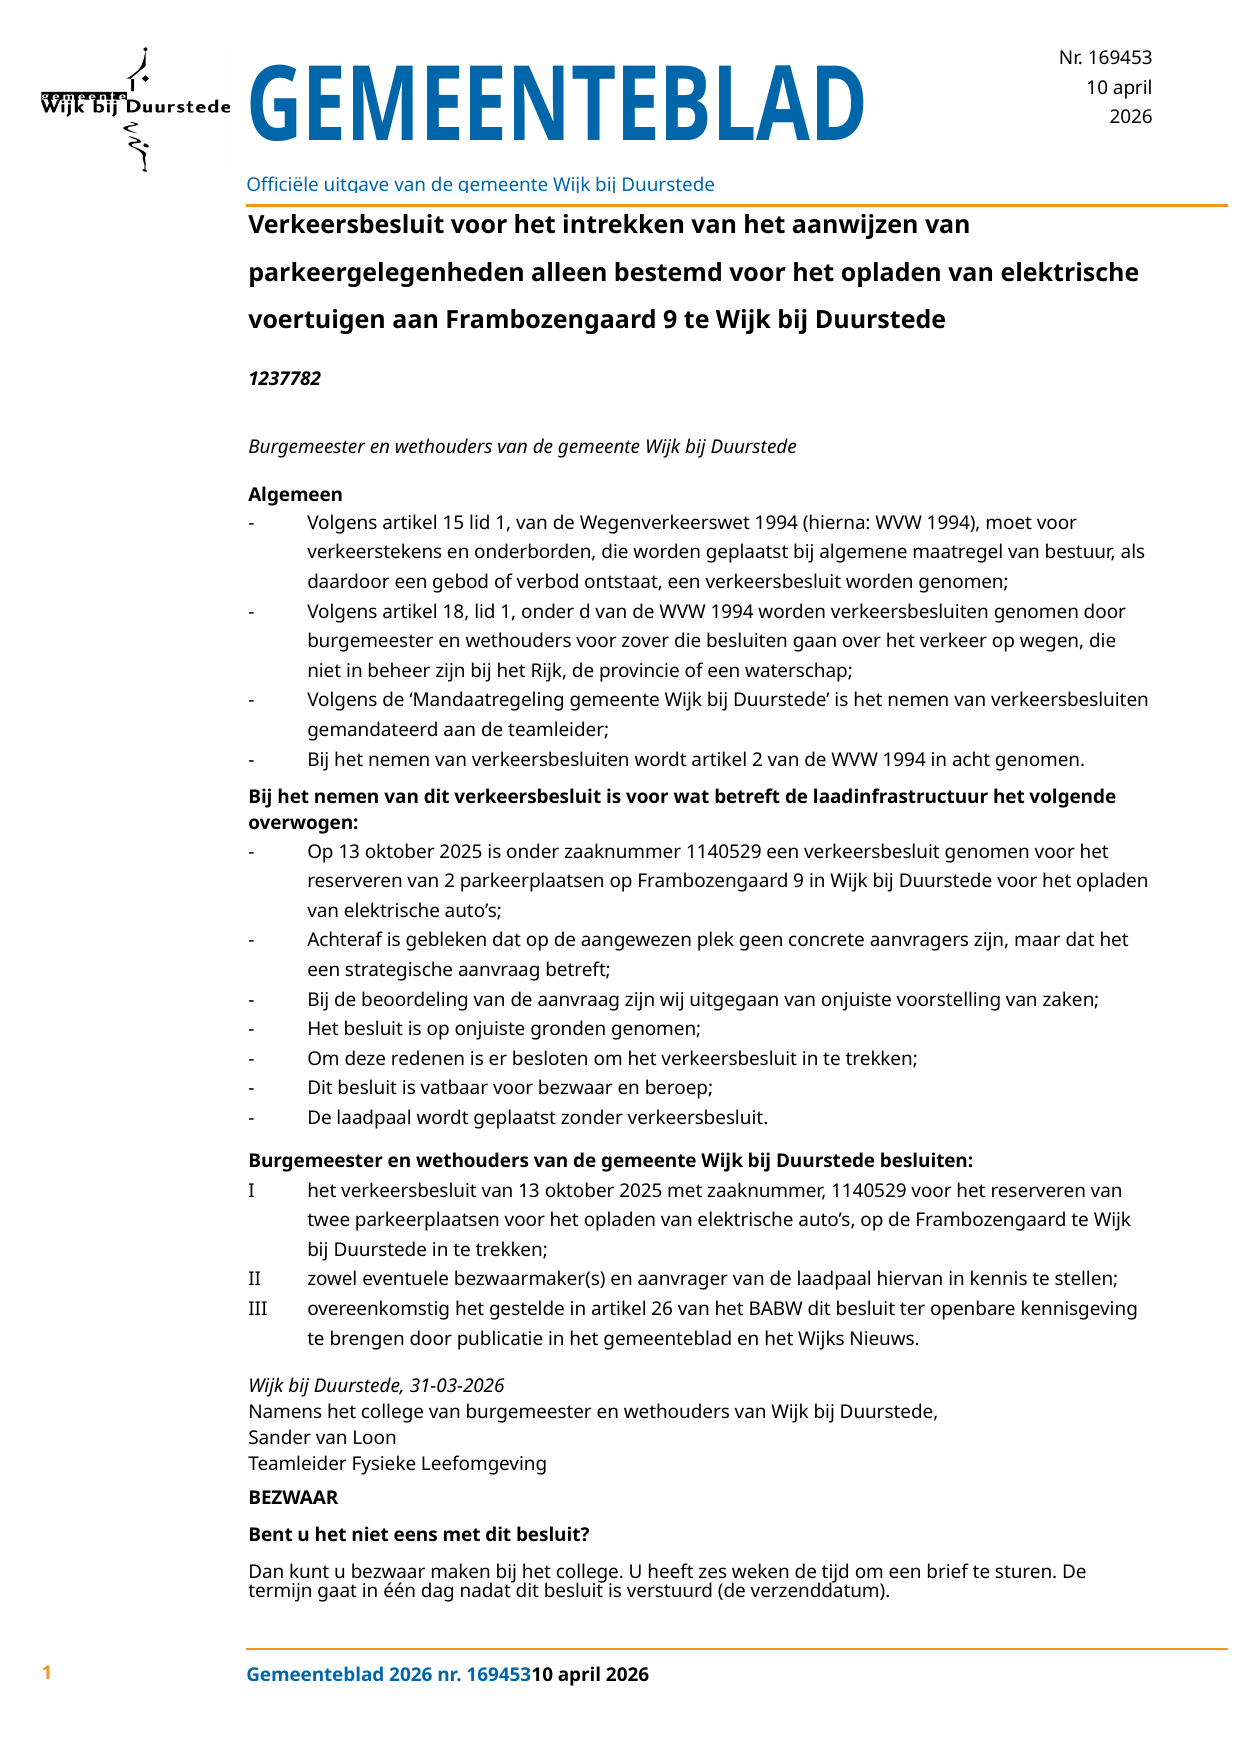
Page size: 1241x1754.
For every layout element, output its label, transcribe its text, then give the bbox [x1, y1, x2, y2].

text Bent u het niet eens met dit besluit? [248, 1526, 1152, 1545]
list Het besluit is op onjuiste gronden genomen; [248, 1015, 1152, 1041]
text Sander van Loon [248, 1424, 1152, 1450]
text Teamleider Fysieke Leefomgeving [248, 1450, 1152, 1476]
list Volgens artikel 18, lid 1, onder d van de WVW 1994 worden verkeersbesluiten genomen door burgemeester en wethouders voor zover die besluiten gaan over het verkeer op wegen, die niet in beheer zijn bij het Rijk, de provincie of een waterschap; [248, 598, 1152, 683]
list Volgens de ‘Mandaatregeling gemeente Wijk bij Duurstede’ is het nemen van verkeersbesluiten gemandateerd aan de teamleider; [248, 687, 1152, 742]
text Bij het nemen van dit verkeersbesluit is voor wat betreft de laadinfrastructuur het volgende overwogen: [248, 784, 1152, 835]
list Op 13 oktober 2025 is onder zaaknummer 1140529 een verkeersbesluit genomen voor het reserveren van 2 parkeerplaatsen op Frambozengaard 9 in Wijk bij Duurstede voor het opladen van elektrische auto’s; [248, 838, 1152, 923]
text Wijk bij Duurstede, 31-03-2026 [248, 1373, 1152, 1398]
list Om deze redenen is er besloten om het verkeersbesluit in te trekken; [248, 1045, 1152, 1071]
text Burgemeester en wethouders van de gemeente Wijk bij Duurstede besluiten: [248, 1147, 1152, 1173]
list Bij het nemen van verkeersbesluiten wordt artikel 2 van de WVW 1994 in acht genomen. [248, 746, 1152, 772]
list Bij de beoordeling van de aanvraag zijn wij uitgegaan van onjuiste voorstelling van zaken; [248, 986, 1152, 1011]
text BEZWAAR [248, 1489, 1152, 1508]
list Volgens artikel 15 lid 1, van de Wegenverkeerswet 1994 (hierna: WVW 1994), moet voor verkeerstekens en onderborden, die worden geplaatst bij algemene maatregel van bestuur, als daardoor een gebod of verbod ontstaat, een verkeersbesluit worden genomen; [248, 509, 1152, 594]
list het verkeersbesluit van 13 oktober 2025 met zaaknummer, 1140529 voor het reserveren van twee parkeerplaatsen voor het opladen van elektrische auto’s, op de Frambozengaard te Wijk bij Duurstede in te trekken; [248, 1177, 1152, 1262]
text Burgemeester en wethouders van de gemeente Wijk bij Duurstede [248, 433, 1152, 459]
list Achteraf is gebleken dat op de aangewezen plek geen concrete aanvragers zijn, maar dat het een strategische aanvraag betreft; [248, 927, 1152, 982]
picture [41, 47, 231, 172]
text Namens het college van burgemeester en wethouders van Wijk bij Duurstede, [248, 1398, 1152, 1424]
list zowel eventuele bezwaarmaker(s) en aanvrager van de laadpaal hiervan in kennis te stellen; [248, 1266, 1152, 1291]
text Verkeersbesluit voor het intrekken van het aanwijzen van parkeergelegenheden alleen bestemd voor het opladen van elektrische voertuigen aan Frambozengaard 9 te Wijk bij Duurstede [248, 207, 1152, 336]
text 1237782 [248, 366, 1152, 391]
text Algemeen [248, 481, 1152, 507]
text Dan kunt u bezwaar maken bij het college. U heeft zes weken de tijd om een brief te sturen. De termijn gaat in één dag nadat dit besluit is verstuurd (de verzenddatum). [248, 1563, 1152, 1602]
list overeenkomstig het gestelde in artikel 26 van het BABW dit besluit ter openbare kennisgeving te brengen door publicatie in het gemeenteblad en het Wijks Nieuws. [248, 1295, 1152, 1351]
list Dit besluit is vatbaar voor bezwaar en beroep; [248, 1074, 1152, 1100]
list De laadpaal wordt geplaatst zonder verkeersbesluit. [248, 1104, 1152, 1130]
